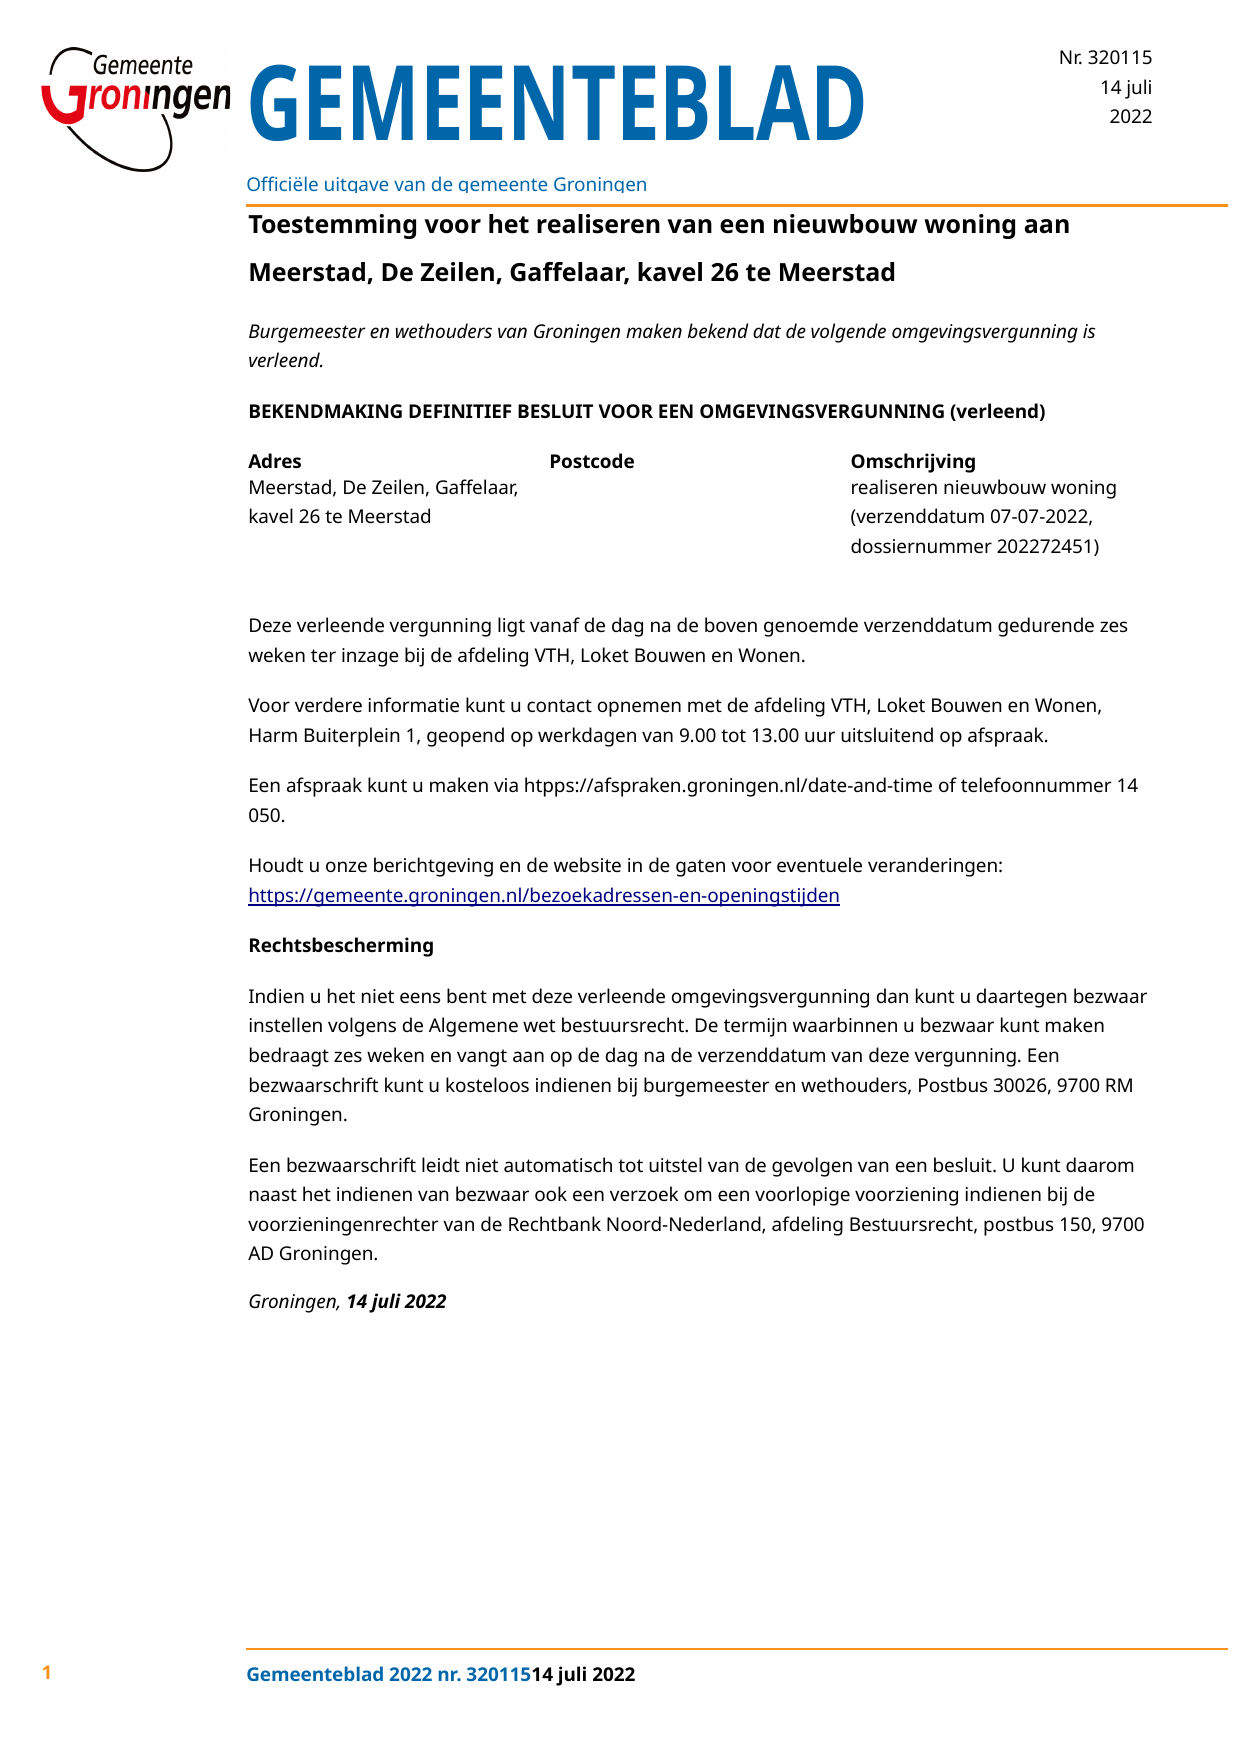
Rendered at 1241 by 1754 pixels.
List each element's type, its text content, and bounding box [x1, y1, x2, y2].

text Deze verleende vergunning ligt vanaf de dag na de boven genoemde verzenddatum gedurende zes weken ter inzage bij de afdeling VTH, Loket Bouwen en Wonen. [248, 613, 1152, 668]
table_header Omschrijving [850, 449, 1152, 474]
text BEKENDMAKING DEFINITIEF BESLUIT VOOR EEN OMGEVINGSVERGUNNING (verleend) [248, 398, 1152, 424]
text Groningen, 14 juli 2022 [248, 1288, 1152, 1314]
table_header Postcode [549, 449, 850, 474]
table_cell realiseren nieuwbouw woning (verzenddatum 07-07-2022, dossiernummer 202272451) [850, 474, 1152, 559]
text Een afspraak kunt u maken via htpps://afspraken.groningen.nl/date-and-time of telefoonnummer 14 050. [248, 773, 1152, 828]
table_header Adres [248, 449, 549, 474]
text Houdt u onze berichtgeving en de website in de gaten voor eventuele veranderingen: https://gemeente.groningen.nl/bezoekadressen-en-openingstijden [248, 853, 1152, 908]
text Indien u het niet eens bent met deze verleende omgevingsvergunning dan kunt u daartegen bezwaar instellen volgens de Algemene wet bestuursrecht. De termijn waarbinnen u bezwaar kunt maken bedraagt zes weken en vangt aan op de dag na de verzenddatum van deze vergunning. Een bezwaarschrift kunt u kosteloos indienen bij burgemeester en wethouders, Postbus 30026, 9700 RM Groningen. [248, 983, 1152, 1127]
picture [41, 47, 231, 172]
text Voor verdere informatie kunt u contact opnemen met de afdeling VTH, Loket Bouwen en Wonen, Harm Buiterplein 1, geopend op werkdagen van 9.00 tot 13.00 uur uitsluitend op afspraak. [248, 693, 1152, 748]
text Een bezwaarschrift leidt niet automatisch tot uitstel van de gevolgen van een besluit. U kunt daarom naast het indienen van bezwaar ook een verzoek om een voorlopige voorziening indienen bij de voorzieningenrechter van de Rechtbank Noord-Nederland, afdeling Bestuursrecht, postbus 150, 9700 AD Groningen. [248, 1152, 1152, 1266]
table_cell Meerstad, De Zeilen, Gaffelaar, kavel 26 te Meerstad [248, 474, 549, 559]
table_cell [549, 474, 850, 559]
text Toestemming voor het realiseren van een nieuwbouw woning aan Meerstad, De Zeilen, Gaffelaar, kavel 26 te Meerstad [248, 207, 1152, 288]
text Burgemeester en wethouders van Groningen maken bekend dat de volgende omgevingsvergunning is verleend. [248, 318, 1152, 373]
text Rechtsbescherming [248, 933, 1152, 958]
